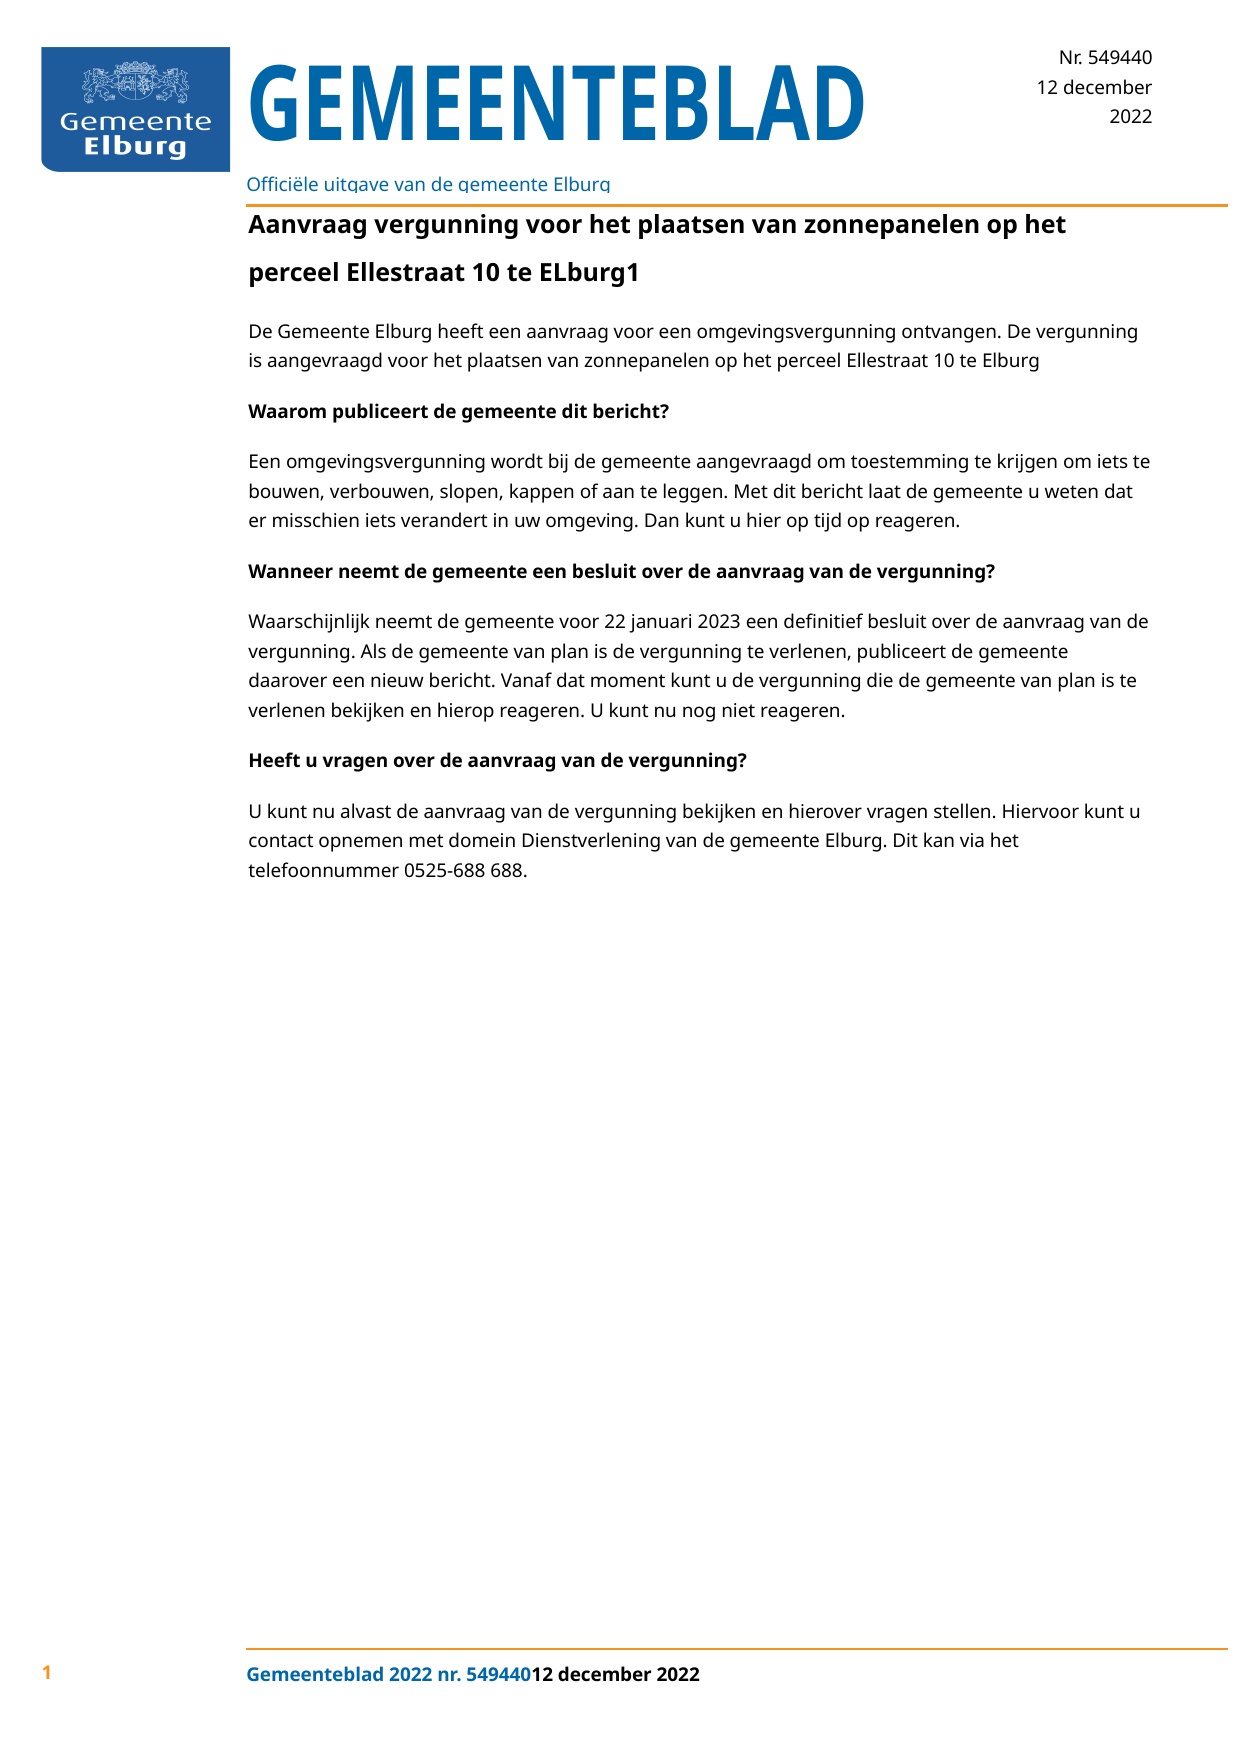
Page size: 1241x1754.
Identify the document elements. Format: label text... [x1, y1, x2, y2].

text Waarom publiceert de gemeente dit bericht? [248, 398, 1152, 424]
text Aanvraag vergunning voor het plaatsen van zonnepanelen op het perceel Ellestraat 10 te ELburg1 [248, 207, 1152, 288]
text Waarschijnlijk neemt de gemeente voor 22 januari 2023 een definitief besluit over de aanvraag van de vergunning. Als de gemeente van plan is de vergunning te verlenen, publiceert de gemeente daarover een nieuw bericht. Vanaf dat moment kunt u de vergunning die de gemeente van plan is te verlenen bekijken en hierop reageren. U kunt nu nog niet reageren. [248, 608, 1152, 723]
text Wanneer neemt de gemeente een besluit over de aanvraag van de vergunning? [248, 558, 1152, 584]
picture [41, 47, 231, 172]
text U kunt nu alvast de aanvraag van de vergunning bekijken en hierover vragen stellen. Hiervoor kunt u contact opnemen met domein Dienstverlening van de gemeente Elburg. Dit kan via het telefoonnummer 0525-688 688. [248, 798, 1152, 883]
text De Gemeente Elburg heeft een aanvraag voor een omgevingsvergunning ontvangen. De vergunning is aangevraagd voor het plaatsen van zonnepanelen op het perceel Ellestraat 10 te Elburg [248, 318, 1152, 373]
text Een omgevingsvergunning wordt bij de gemeente aangevraagd om toestemming te krijgen om iets te bouwen, verbouwen, slopen, kappen of aan te leggen. Met dit bericht laat de gemeente u weten dat er misschien iets verandert in uw omgeving. Dan kunt u hier op tijd op reageren. [248, 448, 1152, 533]
text Heeft u vragen over de aanvraag van de vergunning? [248, 747, 1152, 773]
